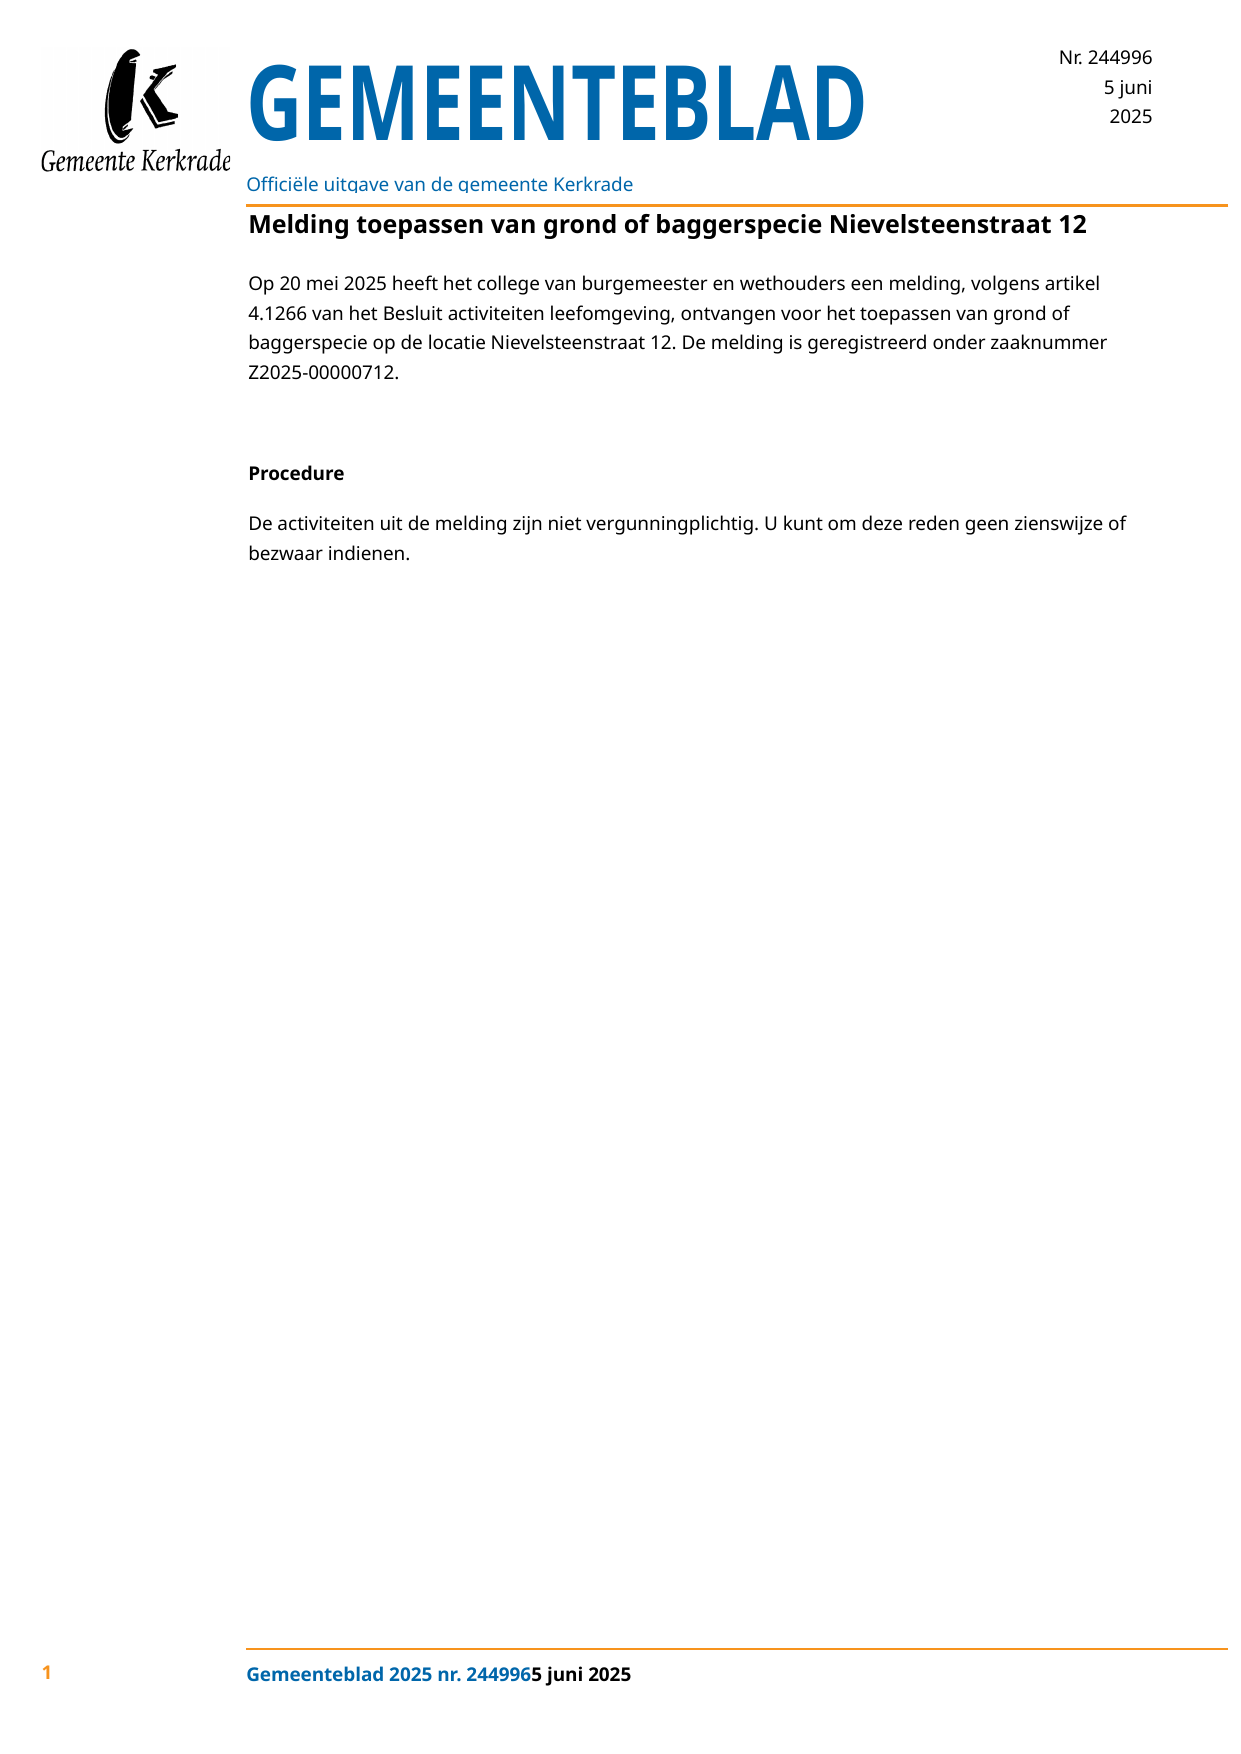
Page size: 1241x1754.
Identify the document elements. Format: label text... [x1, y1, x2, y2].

text Melding toepassen van grond of baggerspecie Nievelsteenstraat 12 [248, 207, 1152, 241]
text De activiteiten uit de melding zijn niet vergunningplichtig. U kunt om deze reden geen zienswijze of bezwaar indienen. [248, 510, 1152, 566]
picture [41, 47, 231, 172]
text Procedure [248, 460, 1152, 486]
text Op 20 mei 2025 heeft het college van burgemeester en wethouders een melding, volgens artikel 4.1266 van het Besluit activiteiten leefomgeving, ontvangen voor het toepassen van grond of baggerspecie op de locatie Nievelsteenstraat 12. De melding is geregistreerd onder zaaknummer Z2025-00000712. [248, 270, 1152, 385]
